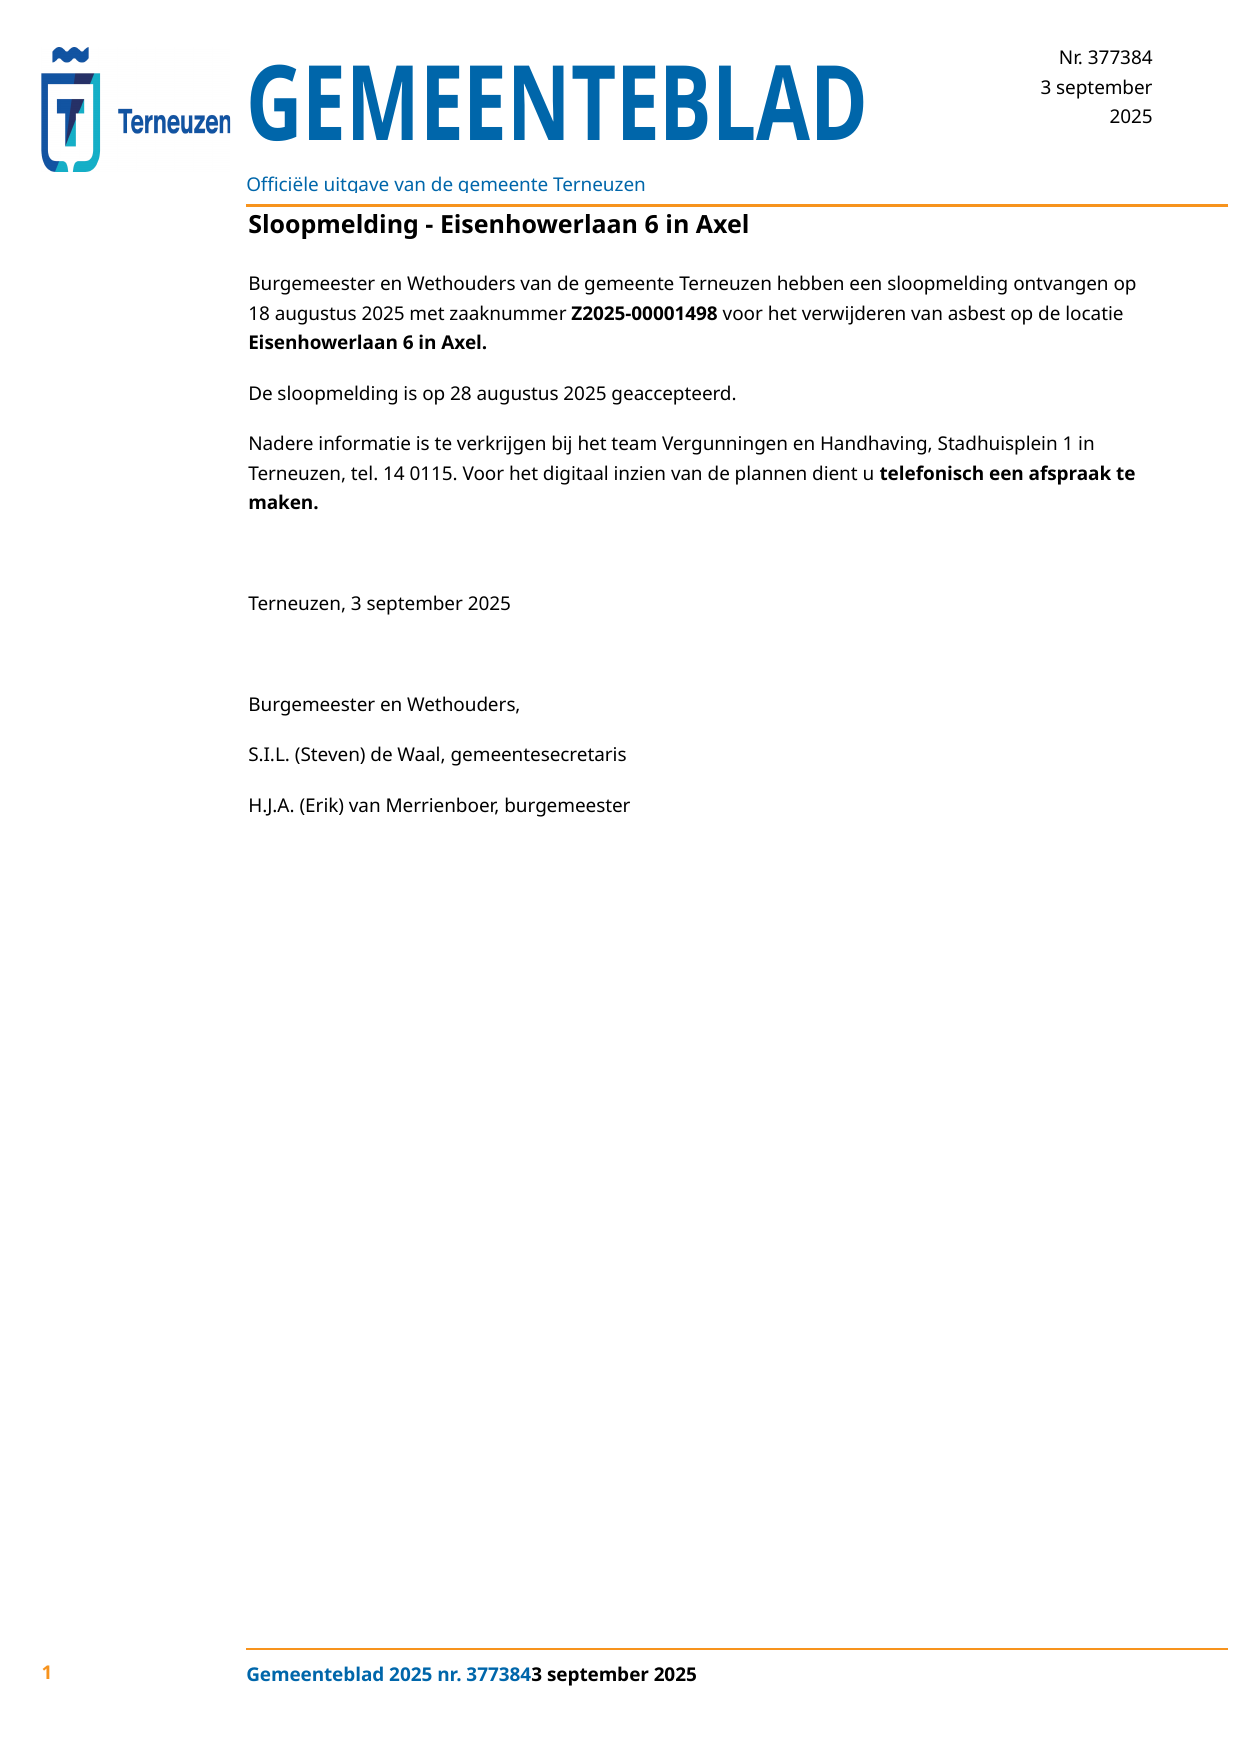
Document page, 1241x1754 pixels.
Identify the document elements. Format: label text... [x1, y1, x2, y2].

text H.J.A. (Erik) van Merrienboer, burgemeester [248, 792, 1152, 818]
text Sloopmelding - Eisenhowerlaan 6 in Axel [248, 207, 1152, 241]
text S.I.L. (Steven) de Waal, gemeentesecretaris [248, 742, 1152, 767]
text Burgemeester en Wethouders, [248, 691, 1152, 717]
text De sloopmelding is op 28 augustus 2025 geaccepteerd. [248, 380, 1152, 406]
text Terneuzen, 3 september 2025 [248, 590, 1152, 616]
text Burgemeester en Wethouders van de gemeente Terneuzen hebben een sloopmelding ontvangen op 18 augustus 2025 met zaaknummer Z2025-00001498 voor het verwijderen van asbest op de locatie Eisenhowerlaan 6 in Axel. [248, 270, 1152, 355]
picture [41, 47, 231, 172]
text Nadere informatie is te verkrijgen bij het team Vergunningen en Handhaving, Stadhuisplein 1 in Terneuzen, tel. 14 0115. Voor het digitaal inzien van de plannen dient u telefonisch een afspraak te maken. [248, 430, 1152, 515]
